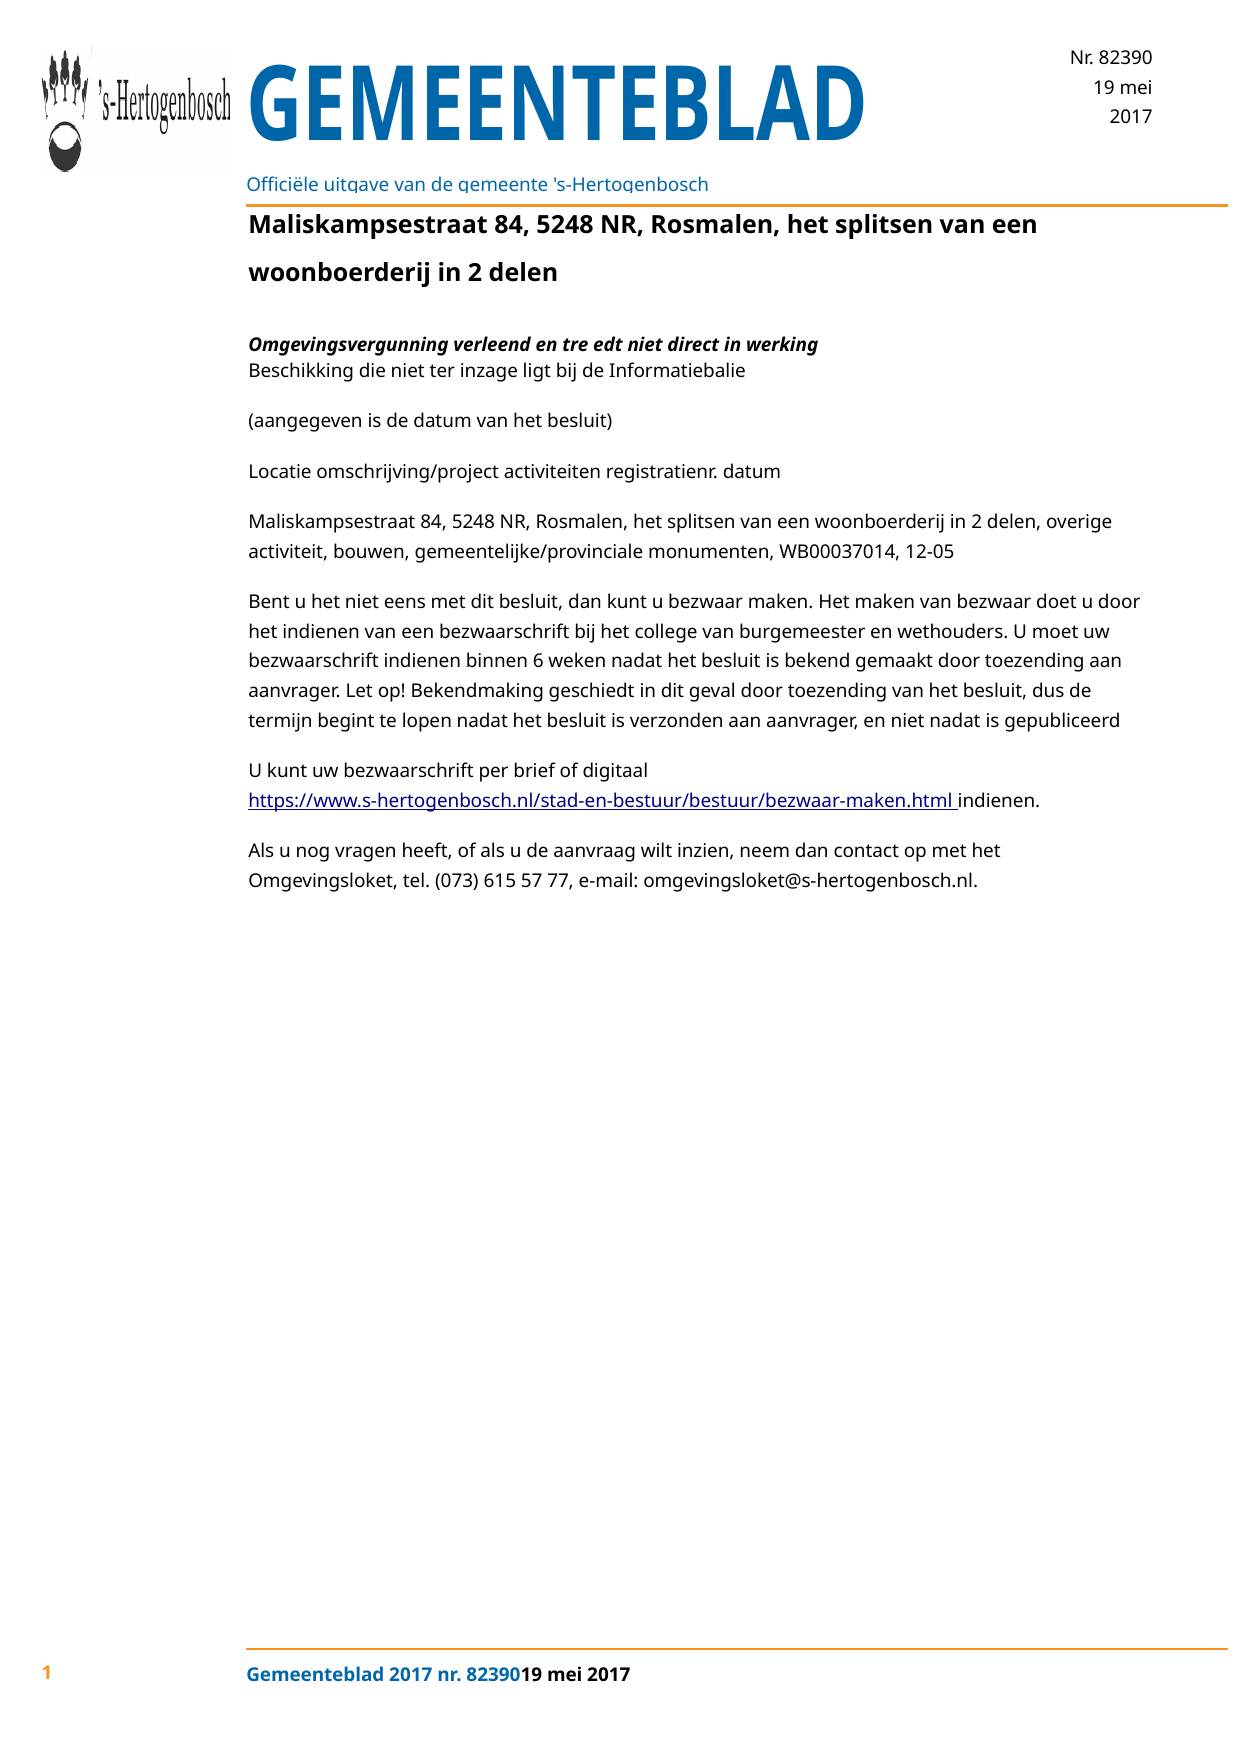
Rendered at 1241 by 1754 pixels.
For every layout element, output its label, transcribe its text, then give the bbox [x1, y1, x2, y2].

text Maliskampsestraat 84, 5248 NR, Rosmalen, het splitsen van een woonboerderij in 2 delen, overige activiteit, bouwen, gemeentelijke/provinciale monumenten, WB00037014, 12-05 [248, 508, 1152, 564]
text Maliskampsestraat 84, 5248 NR, Rosmalen, het splitsen van een woonboerderij in 2 delen [248, 207, 1152, 288]
text U kunt uw bezwaarschrift per brief of digitaal https://www.s-hertogenbosch.nl/stad-en-bestuur/bestuur/bezwaar-maken.html indienen. [248, 757, 1152, 812]
text Omgevingsvergunning verleend en tre edt niet direct in werking [248, 331, 1152, 357]
text (aangegeven is de datum van het besluit) [248, 408, 1152, 433]
text Bent u het niet eens met dit besluit, dan kunt u bezwaar maken. Het maken van bezwaar doet u door het indienen van een bezwaarschrift bij het college van burgemeester en wethouders. U moet uw bezwaarschrift indienen binnen 6 weken nadat het besluit is bekend gemaakt door toezending aan aanvrager. Let op! Bekendmaking geschiedt in dit geval door toezending van het besluit, dus de termijn begint te lopen nadat het besluit is verzonden aan aanvrager, en niet nadat is gepubliceerd [248, 588, 1152, 732]
text Beschikking die niet ter inzage ligt bij de Informatiebalie [248, 357, 1152, 383]
picture [41, 47, 231, 172]
text Locatie omschrijving/project activiteiten registratienr. datum [248, 458, 1152, 484]
text Als u nog vragen heeft, of als u de aanvraag wilt inzien, neem dan contact op met het Omgevingsloket, tel. (073) 615 57 77, e-mail: omgevingsloket@s-hertogenbosch.nl. [248, 837, 1152, 892]
